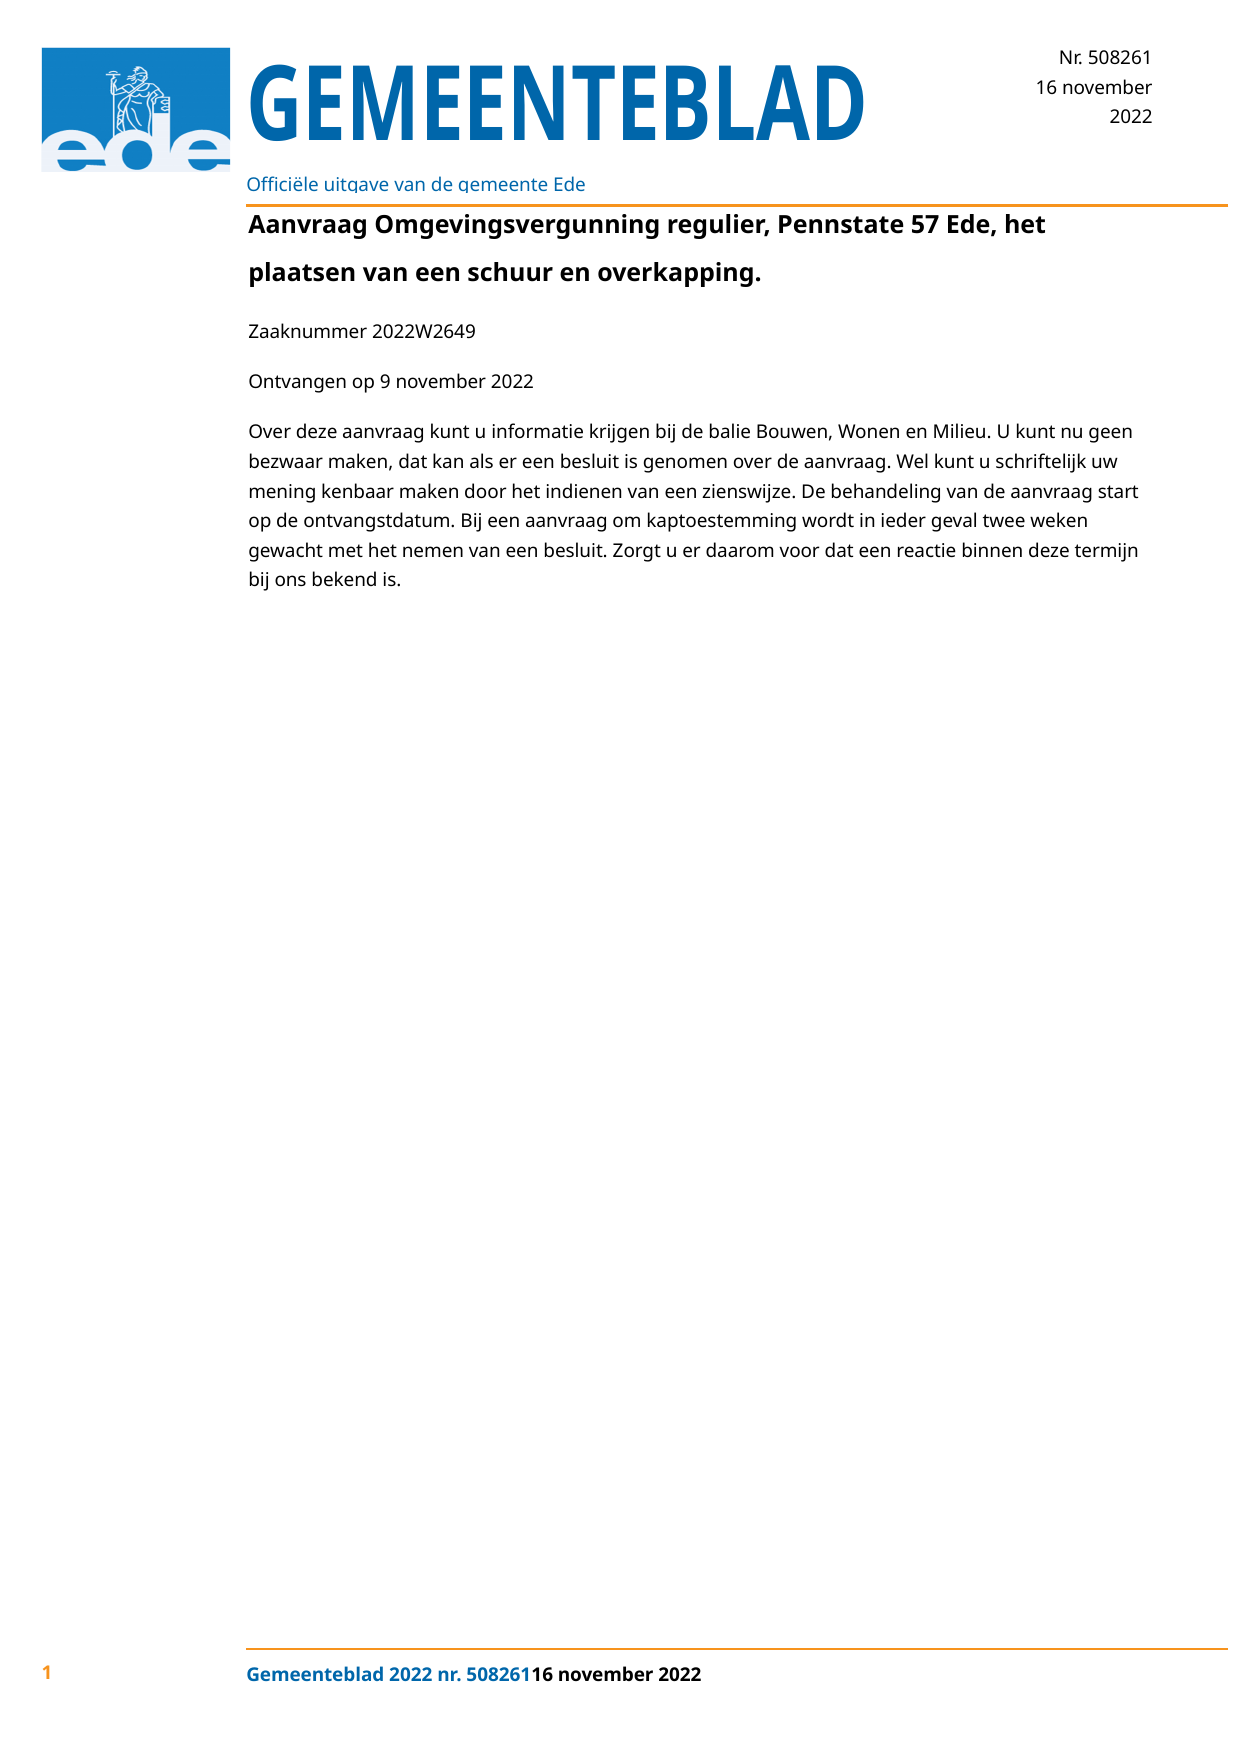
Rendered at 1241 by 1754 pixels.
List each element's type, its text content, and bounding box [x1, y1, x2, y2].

text Over deze aanvraag kunt u informatie krijgen bij de balie Bouwen, Wonen en Milieu. U kunt nu geen bezwaar maken, dat kan als er een besluit is genomen over de aanvraag. Wel kunt u schriftelijk uw mening kenbaar maken door het indienen van een zienswijze. De behandeling van de aanvraag start op de ontvangstdatum. Bij een aanvraag om kaptoestemming wordt in ieder geval twee weken gewacht met het nemen van een besluit. Zorgt u er daarom voor dat een reactie binnen deze termijn bij ons bekend is. [248, 419, 1152, 592]
text Aanvraag Omgevingsvergunning regulier, Pennstate 57 Ede, het plaatsen van een schuur en overkapping. [248, 207, 1152, 288]
text Ontvangen op 9 november 2022 [248, 368, 1152, 394]
text Zaaknummer 2022W2649 [248, 318, 1152, 344]
picture [41, 47, 231, 172]
